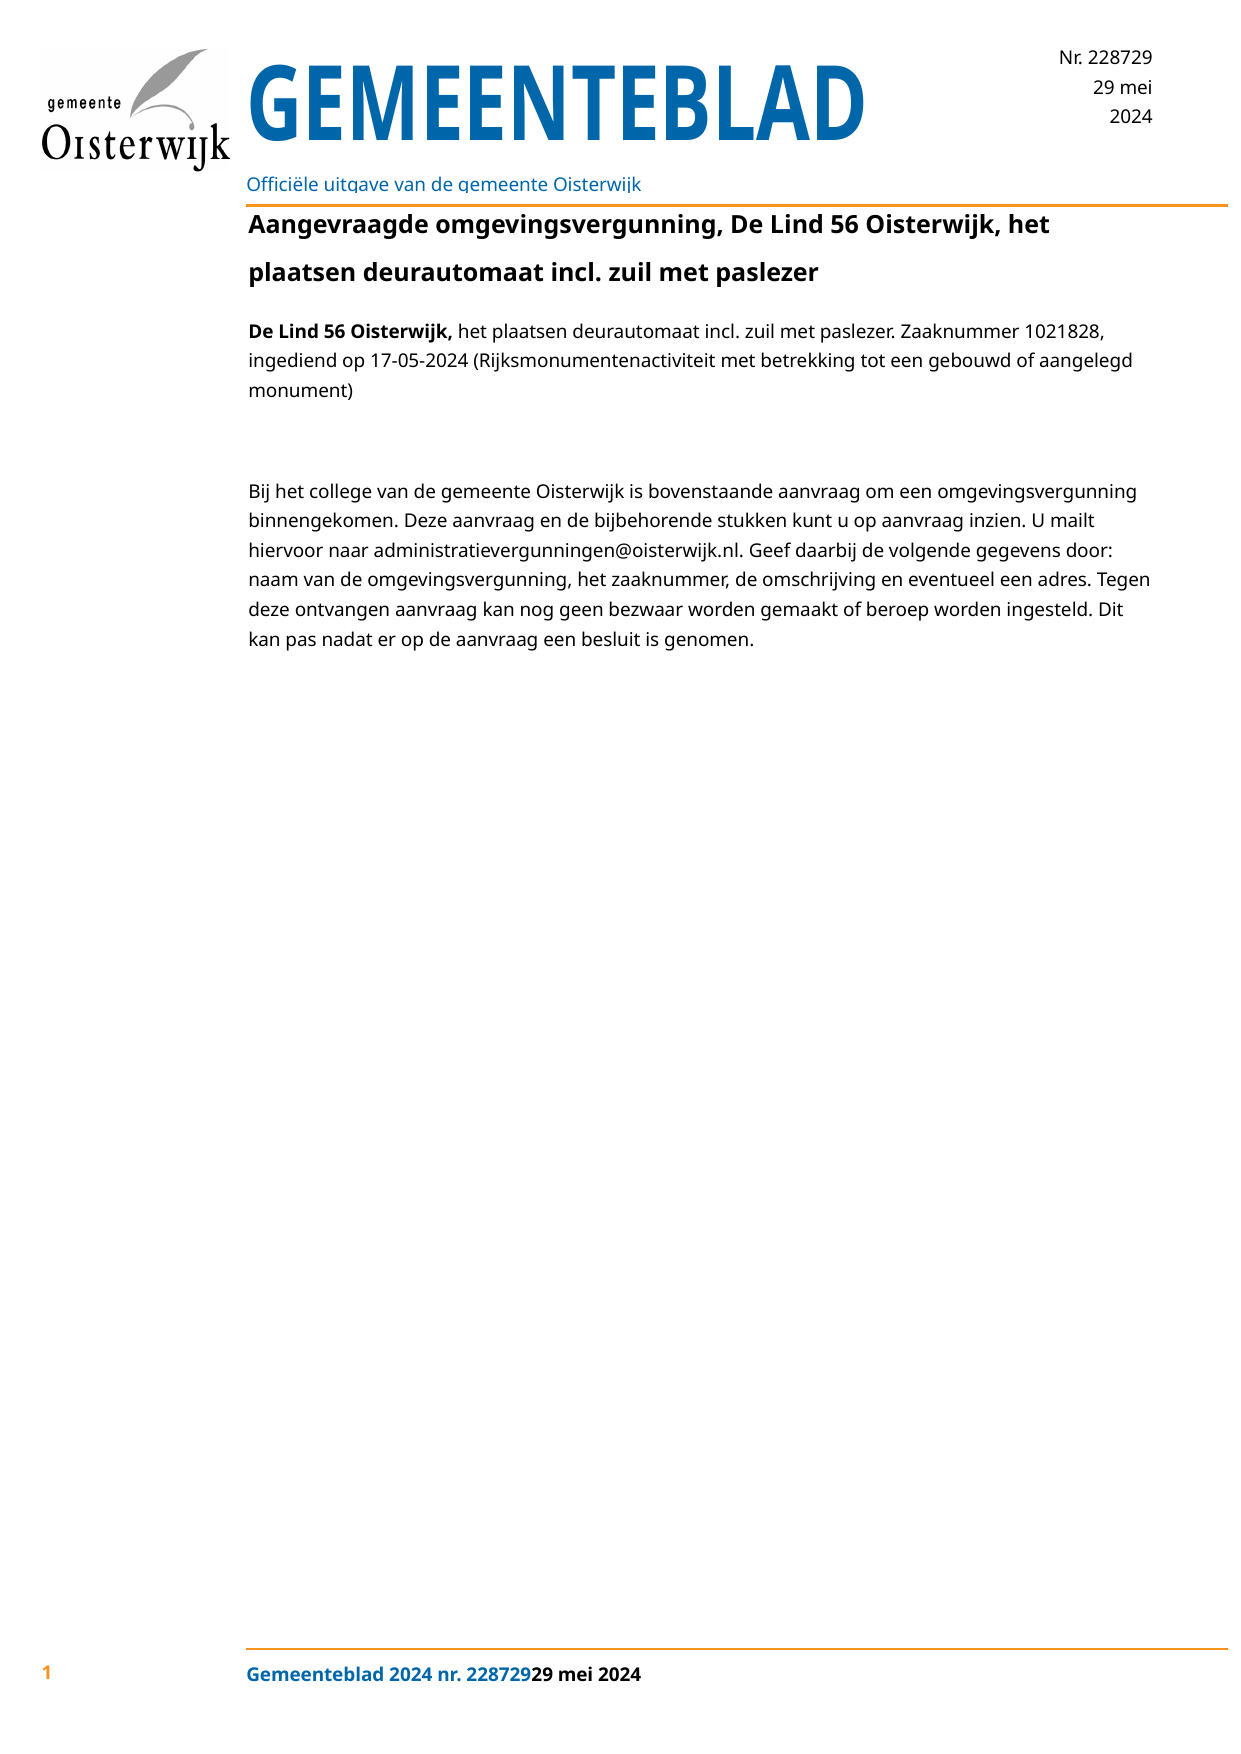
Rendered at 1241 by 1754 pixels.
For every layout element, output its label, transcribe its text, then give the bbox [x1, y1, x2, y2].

text Bij het college van de gemeente Oisterwijk is bovenstaande aanvraag om een omgevingsvergunning binnengekomen. Deze aanvraag en de bijbehorende stukken kunt u op aanvraag inzien. U mailt hiervoor naar administratievergunningen@oisterwijk.nl. Geef daarbij de volgende gegevens door: naam van de omgevingsvergunning, het zaaknummer, de omschrijving en eventueel een adres. Tegen deze ontvangen aanvraag kan nog geen bezwaar worden gemaakt of beroep worden ingesteld. Dit kan pas nadat er op de aanvraag een besluit is genomen. [248, 478, 1152, 652]
text De Lind 56 Oisterwijk, het plaatsen deurautomaat incl. zuil met paslezer. Zaaknummer 1021828, ingediend op 17-05-2024 (Rijksmonumentenactiviteit met betrekking tot een gebouwd of aangelegd monument) [248, 318, 1152, 403]
text Aangevraagde omgevingsvergunning, De Lind 56 Oisterwijk, het plaatsen deurautomaat incl. zuil met paslezer [248, 207, 1152, 288]
picture [41, 47, 231, 172]
